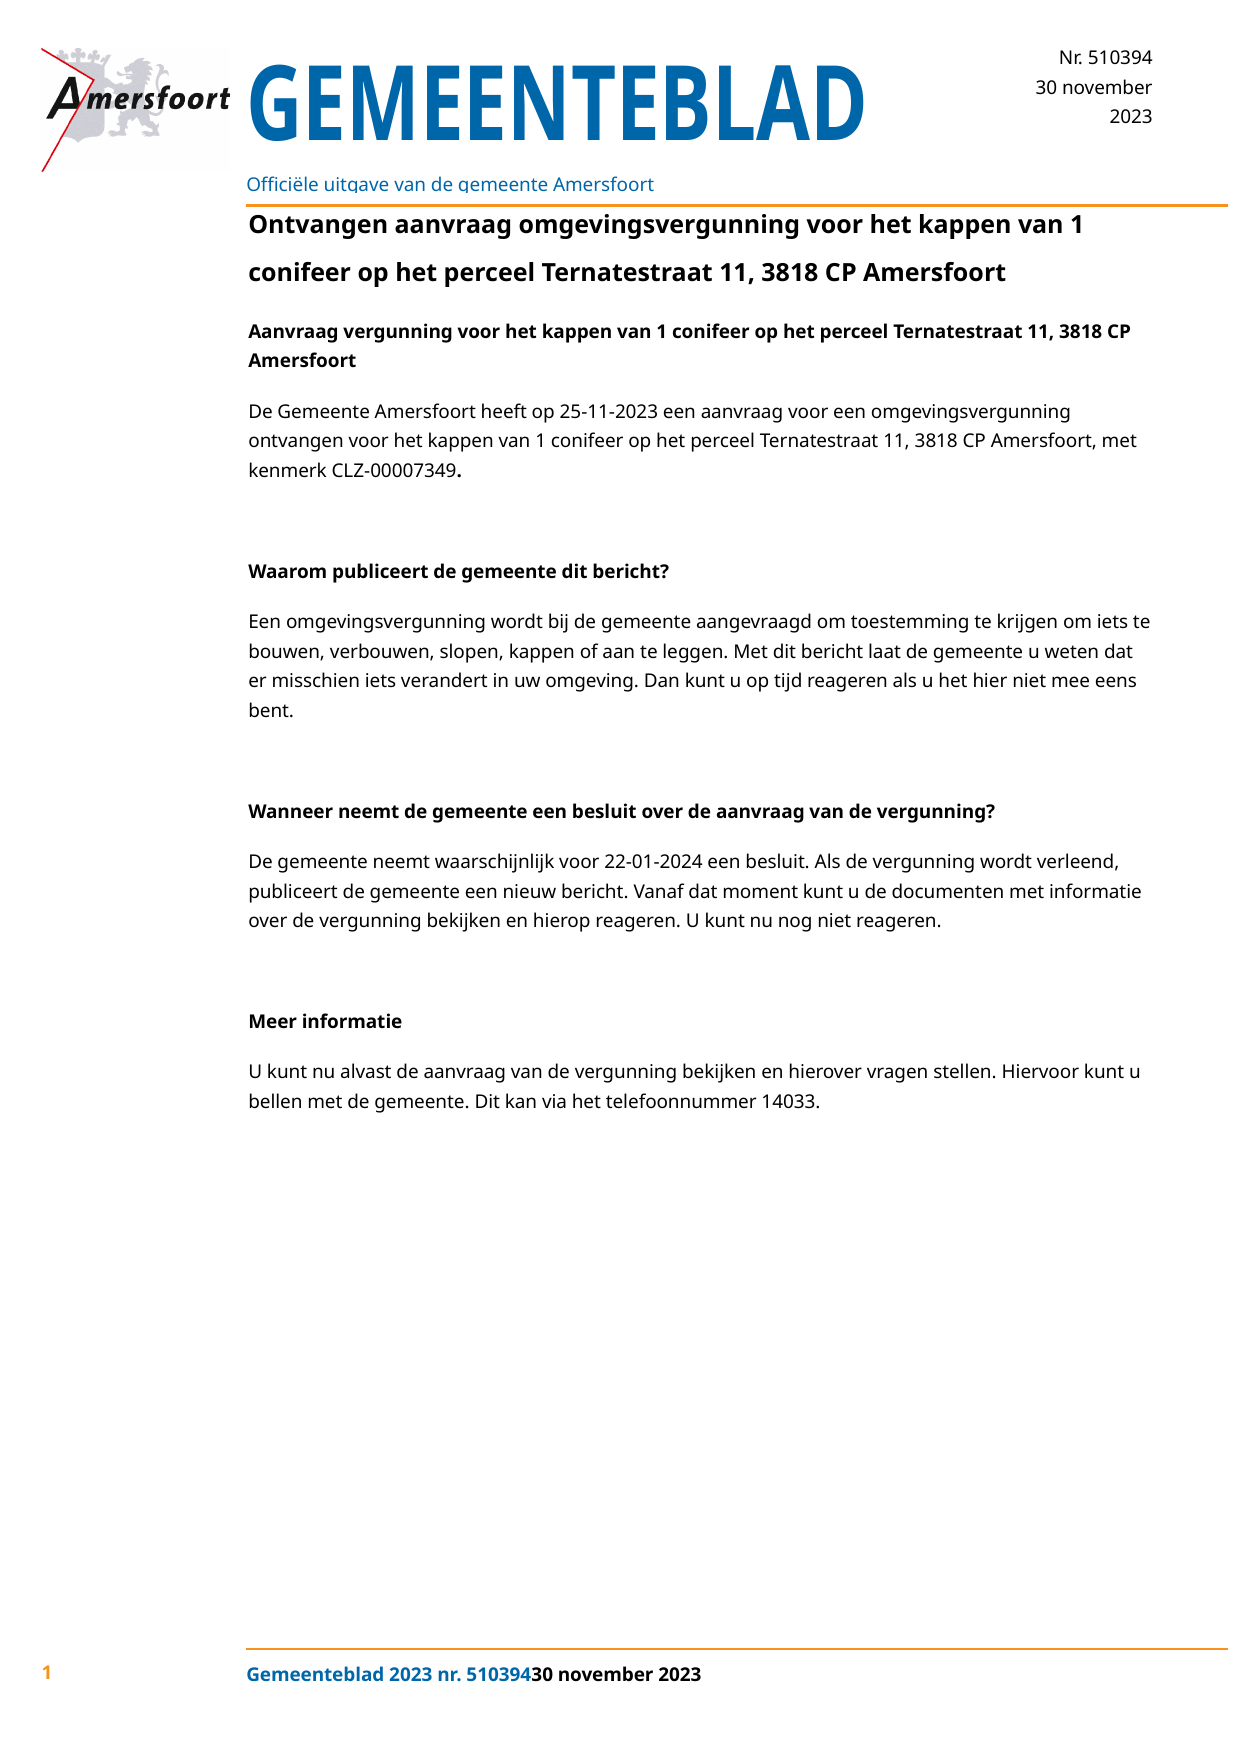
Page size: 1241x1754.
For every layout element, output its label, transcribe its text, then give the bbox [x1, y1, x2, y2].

text Waarom publiceert de gemeente dit bericht? [248, 558, 1152, 584]
text Meer informatie [248, 1008, 1152, 1034]
text Wanneer neemt de gemeente een besluit over de aanvraag van de vergunning? [248, 798, 1152, 824]
text De gemeente neemt waarschijnlijk voor 22-01-2024 een besluit. Als de vergunning wordt verleend, publiceert de gemeente een nieuw bericht. Vanaf dat moment kunt u de documenten met informatie over de vergunning bekijken en hierop reageren. U kunt nu nog niet reageren. [248, 848, 1152, 933]
text U kunt nu alvast de aanvraag van de vergunning bekijken en hierover vragen stellen. Hiervoor kunt u bellen met de gemeente. Dit kan via het telefoonnummer 14033. [248, 1059, 1152, 1114]
text Ontvangen aanvraag omgevingsvergunning voor het kappen van 1 conifeer op het perceel Ternatestraat 11, 3818 CP Amersfoort [248, 207, 1152, 288]
text De Gemeente Amersfoort heeft op 25-11-2023 een aanvraag voor een omgevingsvergunning ontvangen voor het kappen van 1 conifeer op het perceel Ternatestraat 11, 3818 CP Amersfoort, met kenmerk CLZ-00007349. [248, 398, 1152, 483]
picture [41, 47, 231, 172]
text Een omgevingsvergunning wordt bij de gemeente aangevraagd om toestemming te krijgen om iets te bouwen, verbouwen, slopen, kappen of aan te leggen. Met dit bericht laat de gemeente u weten dat er misschien iets verandert in uw omgeving. Dan kunt u op tijd reageren als u het hier niet mee eens bent. [248, 608, 1152, 723]
text Aanvraag vergunning voor het kappen van 1 conifeer op het perceel Ternatestraat 11, 3818 CP Amersfoort [248, 318, 1152, 373]
